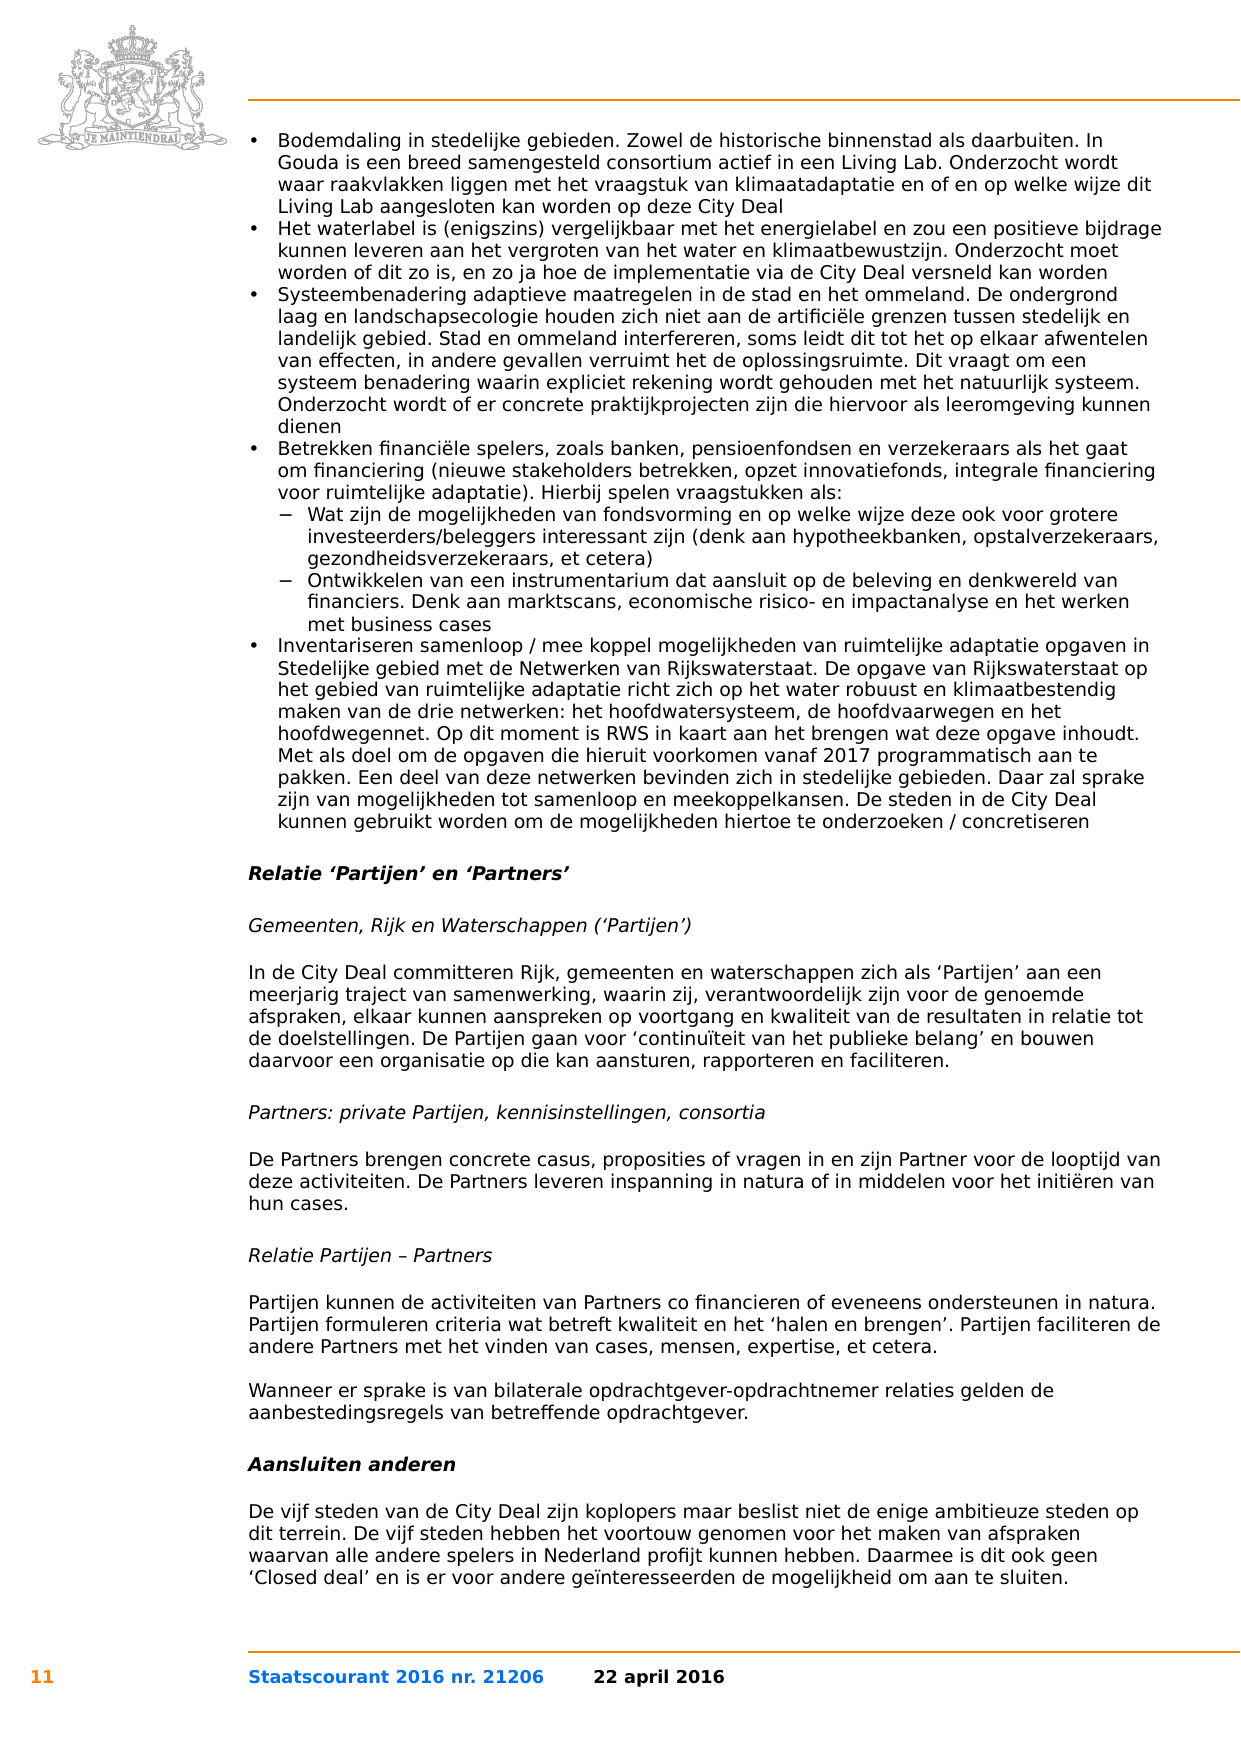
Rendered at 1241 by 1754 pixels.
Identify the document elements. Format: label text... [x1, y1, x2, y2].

subtitle Partners: private Partijen, kennisinstellingen, consortia [248, 1102, 1163, 1124]
text • Bodemdaling in stedelijke gebieden. Zowel de historische binnenstad als daarbuiten. In Gouda is een breed samengesteld consortium actief in een Living Lab. Onderzocht wordt waar raakvlakken liggen met het vraagstuk van klimaatadaptatie en of en op welke wijze dit Living Lab aangesloten kan worden op deze City Deal [248, 130, 1163, 218]
text In de City Deal committeren Rijk, gemeenten en waterschappen zich als ‘Partijen’ aan een meerjarig traject van samenwerking, waarin zij, verantwoordelijk zijn voor de genoemde afspraken, elkaar kunnen aanspreken op voortgang en kwaliteit van de resultaten in relatie tot de doelstellingen. De Partijen gaan voor ‘continuïteit van het publieke belang’ en bouwen daarvoor een organisatie op die kan aansturen, rapporteren en faciliteren. [248, 962, 1163, 1072]
subtitle Relatie ‘Partijen’ en ‘Partners’ [248, 863, 1163, 885]
picture [38, 25, 227, 150]
subtitle Aansluiten anderen [248, 1454, 1163, 1476]
text • Systeembenadering adaptieve maatregelen in de stad en het ommeland. De ondergrond laag en landschapsecologie houden zich niet aan de artificiële grenzen tussen stedelijk en landelijk gebied. Stad en ommeland interfereren, soms leidt dit tot het op elkaar afwentelen van effecten, in andere gevallen verruimt het de oplossingsruimte. Dit vraagt om een systeem benadering waarin expliciet rekening wordt gehouden met het natuurlijk systeem. Onderzocht wordt of er concrete praktijkprojecten zijn die hiervoor als leeromgeving kunnen dienen [248, 284, 1163, 438]
text Wanneer er sprake is van bilaterale opdrachtgever-opdrachtnemer relaties gelden de aanbestedingsregels van betreffende opdrachtgever. [248, 1380, 1163, 1424]
text • Inventariseren samenloop / mee koppel mogelijkheden van ruimtelijke adaptatie opgaven in Stedelijke gebied met de Netwerken van Rijkswaterstaat. De opgave van Rijkswaterstaat op het gebied van ruimtelijke adaptatie richt zich op het water robuust en klimaatbestendig maken van de drie netwerken: het hoofdwatersysteem, de hoofdvaarwegen en het hoofdwegennet. Op dit moment is RWS in kaart aan het brengen wat deze opgave inhoudt. Met als doel om de opgaven die hieruit voorkomen vanaf 2017 programmatisch aan te pakken. Een deel van deze netwerken bevinden zich in stedelijke gebieden. Daar zal sprake zijn van mogelijkheden tot samenloop en meekoppelkansen. De steden in de City Deal kunnen gebruikt worden om de mogelijkheden hiertoe te onderzoeken / concretiseren [248, 635, 1163, 833]
subtitle Relatie Partijen – Partners [248, 1245, 1163, 1267]
text • Betrekken financiële spelers, zoals banken, pensioenfondsen en verzekeraars als het gaat om financiering (nieuwe stakeholders betrekken, opzet innovatiefonds, integrale financiering voor ruimtelijke adaptatie). Hierbij spelen vraagstukken als: [248, 438, 1163, 503]
text − Ontwikkelen van een instrumentarium dat aansluit op de beleving en denkwereld van financiers. Denk aan marktscans, economische risico- en impactanalyse en het werken met business cases [278, 569, 1163, 635]
text De Partners brengen concrete casus, proposities of vragen in en zijn Partner voor de looptijd van deze activiteiten. De Partners leveren inspanning in natura of in middelen voor het initiëren van hun cases. [248, 1149, 1163, 1215]
text • Het waterlabel is (enigszins) vergelijkbaar met het energielabel en zou een positieve bijdrage kunnen leveren aan het vergroten van het water en klimaatbewustzijn. Onderzocht moet worden of dit zo is, en zo ja hoe de implementatie via de City Deal versneld kan worden [248, 218, 1163, 284]
text De vijf steden van de City Deal zijn koplopers maar beslist niet de enige ambitieuze steden op dit terrein. De vijf steden hebben het voortouw genomen voor het maken van afspraken waarvan alle andere spelers in Nederland profijt kunnen hebben. Daarmee is dit ook geen ‘Closed deal’ en is er voor andere geïnteresseerden de mogelijkheid om aan te sluiten. [248, 1501, 1163, 1589]
text Partijen kunnen de activiteiten van Partners co financieren of eveneens ondersteunen in natura. Partijen formuleren criteria wat betreft kwaliteit en het ‘halen en brengen’. Partijen faciliteren de andere Partners met het vinden van cases, mensen, expertise, et cetera. [248, 1292, 1163, 1358]
text − Wat zijn de mogelijkheden van fondsvorming en op welke wijze deze ook voor grotere investeerders/beleggers interessant zijn (denk aan hypotheekbanken, opstalverzekeraars, gezondheidsverzekeraars, et cetera) [278, 503, 1163, 569]
subtitle Gemeenten, Rijk en Waterschappen (‘Partijen’) [248, 915, 1163, 937]
